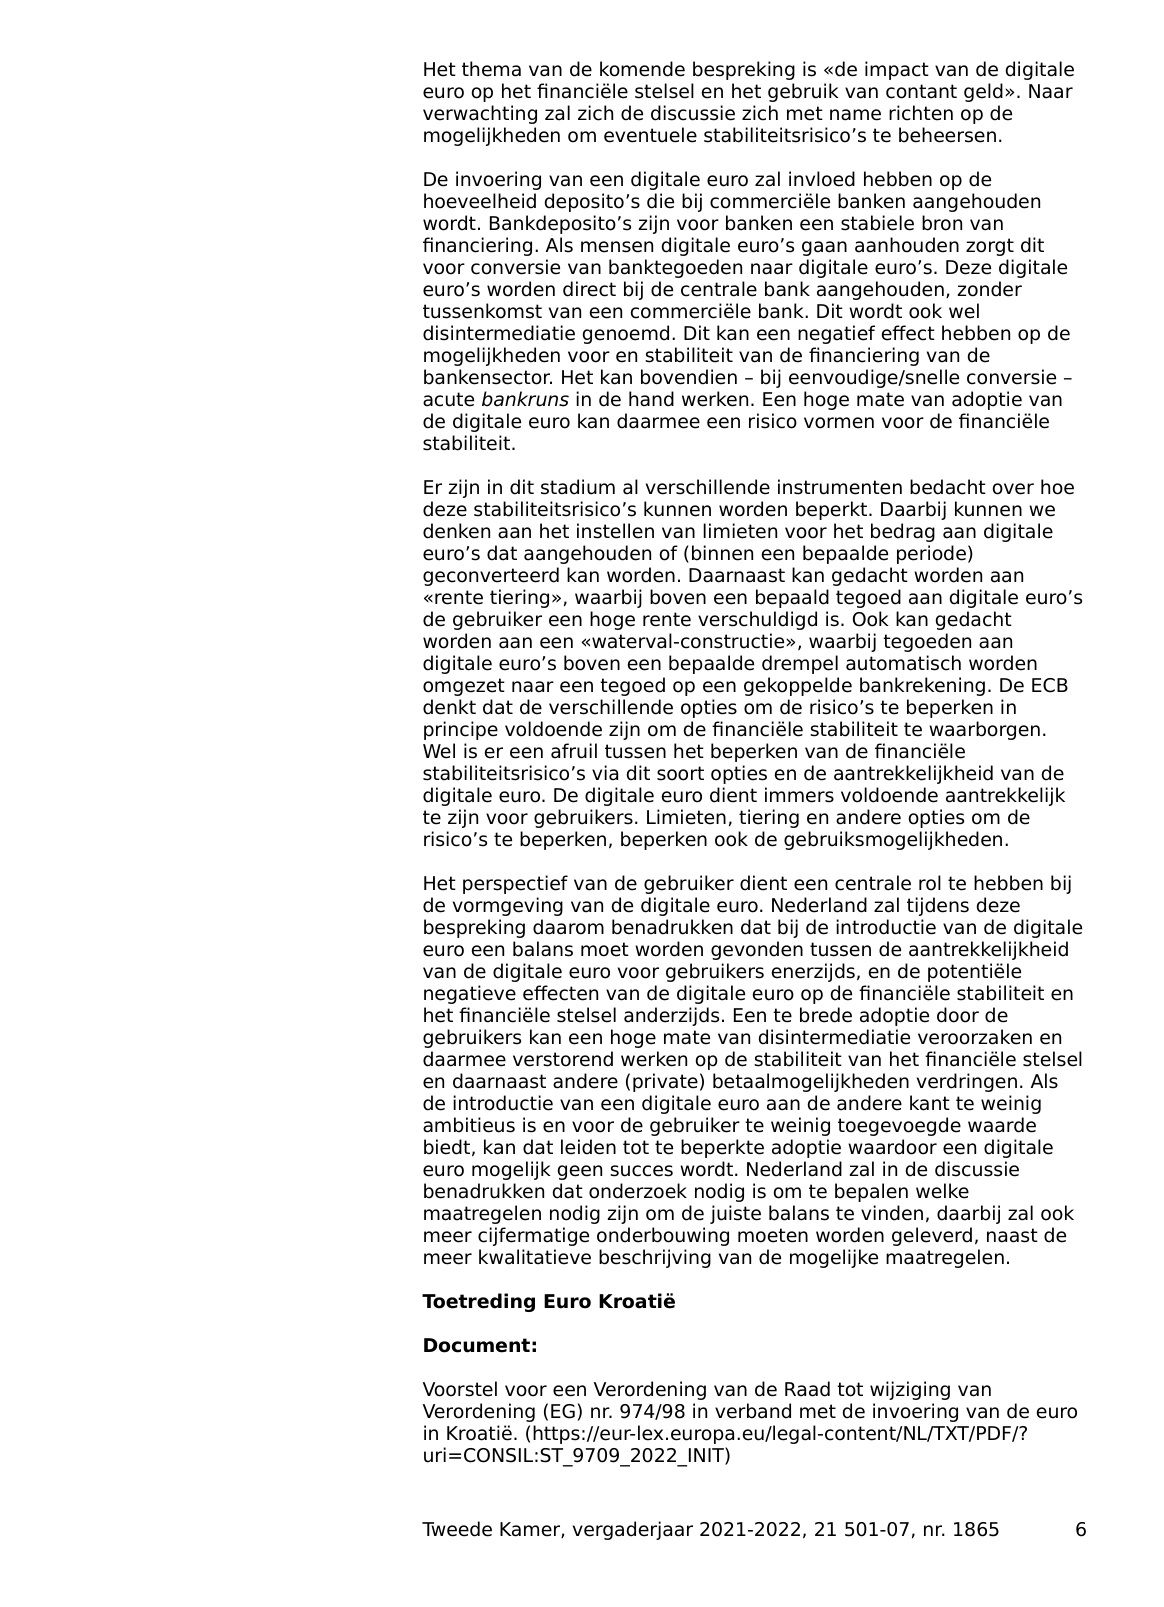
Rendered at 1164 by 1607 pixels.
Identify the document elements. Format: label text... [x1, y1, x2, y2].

text Voorstel voor een Verordening van de Raad tot wijziging van Verordening (EG) nr. 974/98 in verband met de invoering van de euro in Kroatië. (https://eur-lex.europa.eu/legal-content/NL/TXT/PDF/?uri=CONSIL:ST_9709_2022_INIT) [422, 1379, 1087, 1467]
text Het thema van de komende bespreking is «de impact van de digitale euro op het financiële stelsel en het gebruik van contant geld». Naar verwachting zal zich de discussie zich met name richten op de mogelijkheden om eventuele stabiliteitsrisico’s te beheersen. [422, 59, 1087, 147]
subtitle Toetreding Euro Kroatië [422, 1291, 1087, 1313]
text Het perspectief van de gebruiker dient een centrale rol te hebben bij de vormgeving van de digitale euro. Nederland zal tijdens deze bespreking daarom benadrukken dat bij de introductie van de digitale euro een balans moet worden gevonden tussen de aantrekkelijkheid van de digitale euro voor gebruikers enerzijds, en de potentiële negatieve effecten van de digitale euro op de financiële stabiliteit en het financiële stelsel anderzijds. Een te brede adoptie door de gebruikers kan een hoge mate van disintermediatie veroorzaken en daarmee verstorend werken op de stabiliteit van het financiële stelsel en daarnaast andere (private) betaalmogelijkheden verdringen. Als de introductie van een digitale euro aan de andere kant te weinig ambitieus is en voor de gebruiker te weinig toegevoegde waarde biedt, kan dat leiden tot te beperkte adoptie waardoor een digitale euro mogelijk geen succes wordt. Nederland zal in de discussie benadrukken dat onderzoek nodig is om te bepalen welke maatregelen nodig zijn om de juiste balans te vinden, daarbij zal ook meer cijfermatige onderbouwing moeten worden geleverd, naast de meer kwalitatieve beschrijving van de mogelijke maatregelen. [422, 873, 1087, 1268]
text Er zijn in dit stadium al verschillende instrumenten bedacht over hoe deze stabiliteitsrisico’s kunnen worden beperkt. Daarbij kunnen we denken aan het instellen van limieten voor het bedrag aan digitale euro’s dat aangehouden of (binnen een bepaalde periode) geconverteerd kan worden. Daarnaast kan gedacht worden aan «rente tiering», waarbij boven een bepaald tegoed aan digitale euro’s de gebruiker een hoge rente verschuldigd is. Ook kan gedacht worden aan een «waterval-constructie», waarbij tegoeden aan digitale euro’s boven een bepaalde drempel automatisch worden omgezet naar een tegoed op een gekoppelde bankrekening. De ECB denkt dat de verschillende opties om de risico’s te beperken in principe voldoende zijn om de financiële stabiliteit te waarborgen. Wel is er een afruil tussen het beperken van de financiële stabiliteitsrisico’s via dit soort opties en de aantrekkelijkheid van de digitale euro. De digitale euro dient immers voldoende aantrekkelijk te zijn voor gebruikers. Limieten, tiering en andere opties om de risico’s te beperken, beperken ook de gebruiksmogelijkheden. [422, 477, 1087, 851]
text De invoering van een digitale euro zal invloed hebben op de hoeveelheid deposito’s die bij commerciële banken aangehouden wordt. Bankdeposito’s zijn voor banken een stabiele bron van financiering. Als mensen digitale euro’s gaan aanhouden zorgt dit voor conversie van banktegoeden naar digitale euro’s. Deze digitale euro’s worden direct bij de centrale bank aangehouden, zonder tussenkomst van een commerciële bank. Dit wordt ook wel disintermediatie genoemd. Dit kan een negatief effect hebben op de mogelijkheden voor en stabiliteit van de financiering van de bankensector. Het kan bovendien – bij eenvoudige/snelle conversie – acute bankruns in de hand werken. Een hoge mate van adoptie van de digitale euro kan daarmee een risico vormen voor de financiële stabiliteit. [422, 169, 1087, 455]
text Document: [422, 1335, 1087, 1357]
